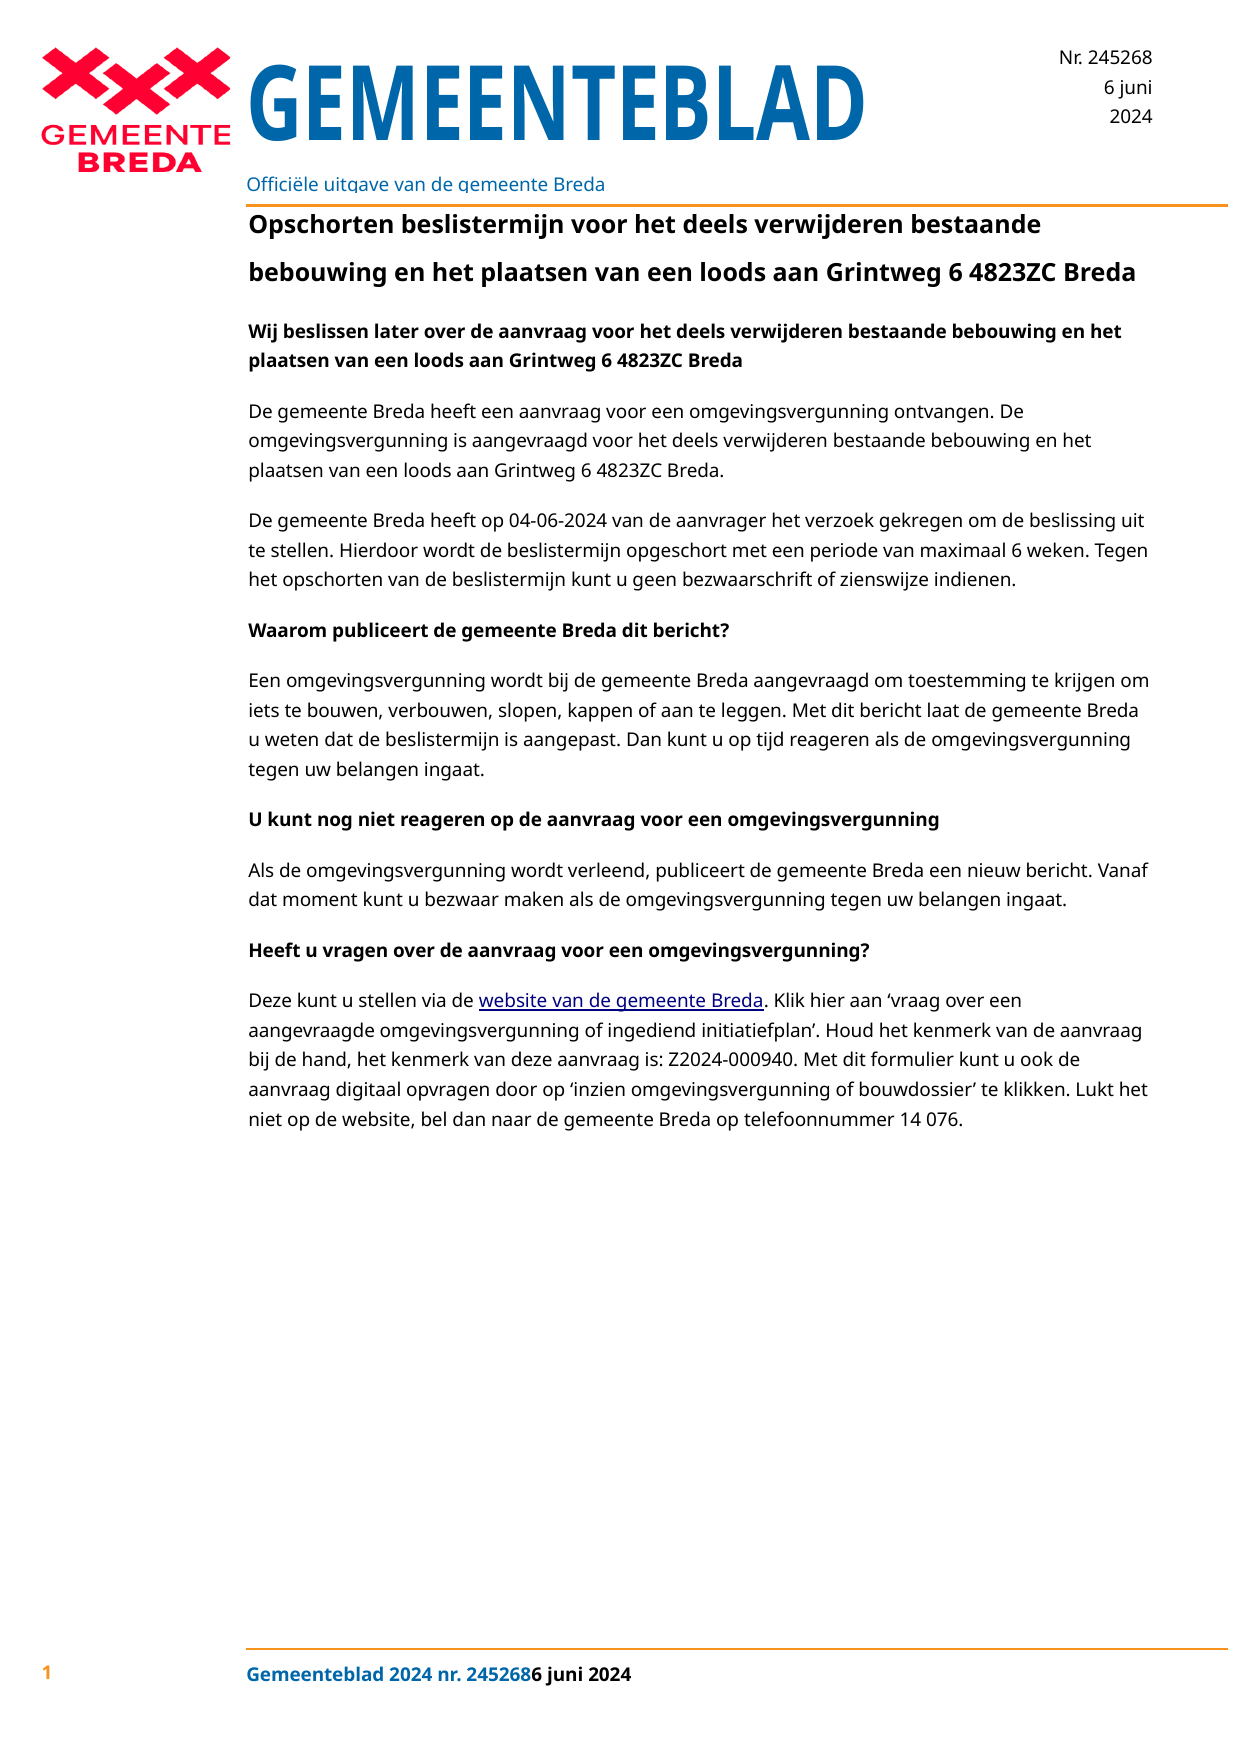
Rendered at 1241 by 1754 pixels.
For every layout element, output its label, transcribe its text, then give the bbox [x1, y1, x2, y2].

text Een omgevingsvergunning wordt bij de gemeente Breda aangevraagd om toestemming te krijgen om iets te bouwen, verbouwen, slopen, kappen of aan te leggen. Met dit bericht laat de gemeente Breda u weten dat de beslistermijn is aangepast. Dan kunt u op tijd reageren als de omgevingsvergunning tegen uw belangen ingaat. [248, 667, 1152, 782]
text Heeft u vragen over de aanvraag voor een omgevingsvergunning? [248, 937, 1152, 963]
text Waarom publiceert de gemeente Breda dit bericht? [248, 617, 1152, 643]
text U kunt nog niet reageren op de aanvraag voor een omgevingsvergunning [248, 807, 1152, 832]
text De gemeente Breda heeft een aanvraag voor een omgevingsvergunning ontvangen. De omgevingsvergunning is aangevraagd voor het deels verwijderen bestaande bebouwing en het plaatsen van een loods aan Grintweg 6 4823ZC Breda. [248, 398, 1152, 483]
text Als de omgevingsvergunning wordt verleend, publiceert de gemeente Breda een nieuw bericht. Vanaf dat moment kunt u bezwaar maken als de omgevingsvergunning tegen uw belangen ingaat. [248, 857, 1152, 912]
text Opschorten beslistermijn voor het deels verwijderen bestaande bebouwing en het plaatsen van een loods aan Grintweg 6 4823ZC Breda [248, 207, 1152, 288]
text Deze kunt u stellen via de website van de gemeente Breda. Klik hier aan ‘vraag over een aangevraagde omgevingsvergunning of ingediend initiatiefplan’. Houd het kenmerk van de aanvraag bij de hand, het kenmerk van deze aanvraag is: Z2024-000940. Met dit formulier kunt u ook de aanvraag digitaal opvragen door op ‘inzien omgevingsvergunning of bouwdossier’ te klikken. Lukt het niet op de website, bel dan naar de gemeente Breda op telefoonnummer 14 076. [248, 987, 1152, 1132]
picture [41, 47, 231, 172]
text De gemeente Breda heeft op 04-06-2024 van de aanvrager het verzoek gekregen om de beslissing uit te stellen. Hierdoor wordt de beslistermijn opgeschort met een periode van maximaal 6 weken. Tegen het opschorten van de beslistermijn kunt u geen bezwaarschrift of zienswijze indienen. [248, 507, 1152, 592]
text Wij beslissen later over de aanvraag voor het deels verwijderen bestaande bebouwing en het plaatsen van een loods aan Grintweg 6 4823ZC Breda [248, 318, 1152, 373]
